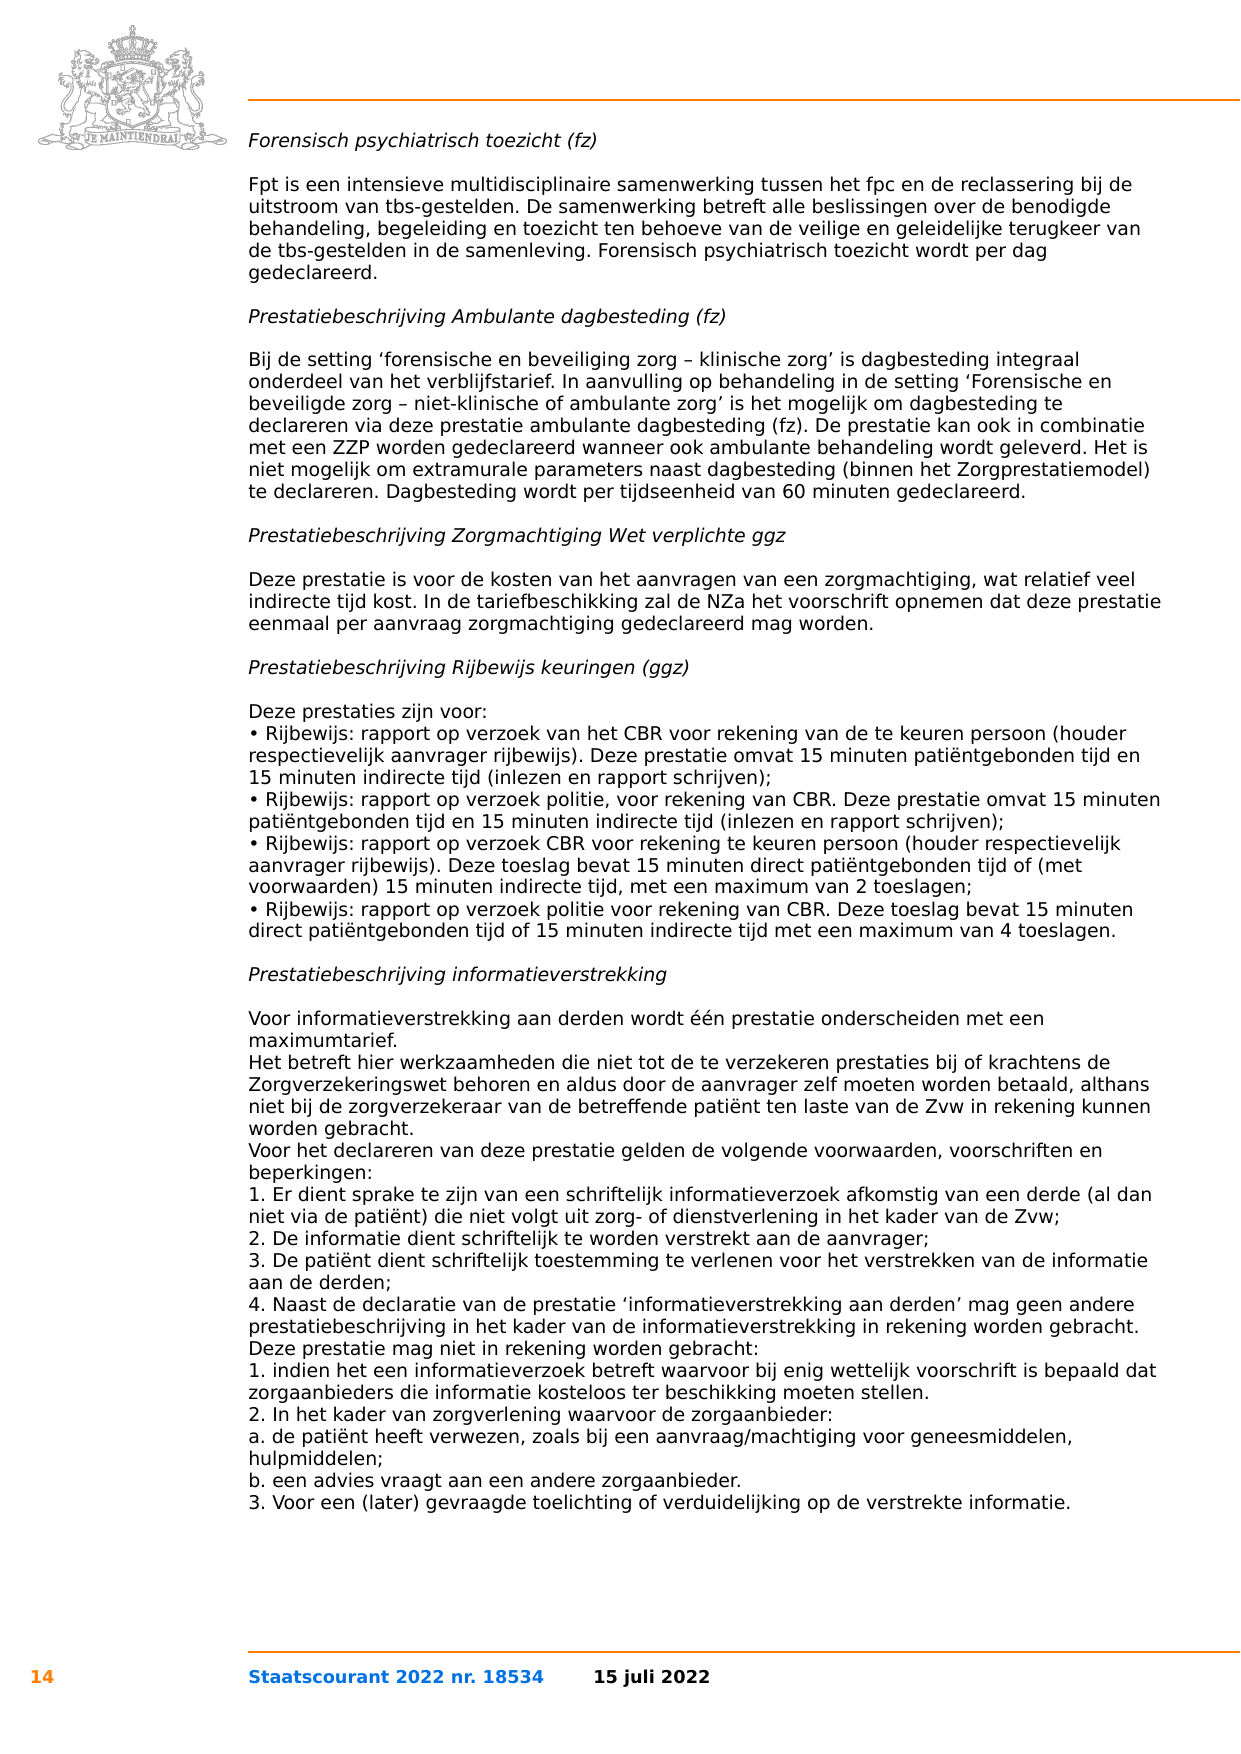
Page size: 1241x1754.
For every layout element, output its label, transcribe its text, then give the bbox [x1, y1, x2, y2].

text Deze prestaties zijn voor: [248, 701, 1163, 723]
text Deze prestatie mag niet in rekening worden gebracht: [248, 1338, 1163, 1360]
text Voor informatieverstrekking aan derden wordt één prestatie onderscheiden met een maximumtarief. [248, 1008, 1163, 1052]
text Bij de setting ‘forensische en beveiliging zorg – klinische zorg’ is dagbesteding integraal onderdeel van het verblijfstarief. In aanvulling op behandeling in de setting ‘Forensische en beveiligde zorg – niet-klinische of ambulante zorg’ is het mogelijk om dagbesteding te declareren via deze prestatie ambulante dagbesteding (fz). De prestatie kan ook in combinatie met een ZZP worden gedeclareerd wanneer ook ambulante behandeling wordt geleverd. Het is niet mogelijk om extramurale parameters naast dagbesteding (binnen het Zorgprestatiemodel) te declareren. Dagbesteding wordt per tijdseenheid van 60 minuten gedeclareerd. [248, 349, 1163, 503]
text b. een advies vraagt aan een andere zorgaanbieder. [248, 1470, 1163, 1492]
subtitle Forensisch psychiatrisch toezicht (fz) [248, 130, 1163, 152]
text 2. De informatie dient schriftelijk te worden verstrekt aan de aanvrager; [248, 1228, 1163, 1250]
subtitle Prestatiebeschrijving Zorgmachtiging Wet verplichte ggz [248, 525, 1163, 547]
text a. de patiënt heeft verwezen, zoals bij een aanvraag/machtiging voor geneesmiddelen, hulpmiddelen; [248, 1426, 1163, 1470]
text Het betreft hier werkzaamheden die niet tot de te verzekeren prestaties bij of krachtens de Zorgverzekeringswet behoren en aldus door de aanvrager zelf moeten worden betaald, althans niet bij de zorgverzekeraar van de betreffende patiënt ten laste van de Zvw in rekening kunnen worden gebracht. [248, 1052, 1163, 1140]
subtitle Prestatiebeschrijving informatieverstrekking [248, 964, 1163, 986]
text • Rijbewijs: rapport op verzoek van het CBR voor rekening van de te keuren persoon (houder respectievelijk aanvrager rijbewijs). Deze prestatie omvat 15 minuten patiëntgebonden tijd en 15 minuten indirecte tijd (inlezen en rapport schrijven); [248, 723, 1163, 788]
subtitle Prestatiebeschrijving Rijbewijs keuringen (ggz) [248, 657, 1163, 679]
text • Rijbewijs: rapport op verzoek politie voor rekening van CBR. Deze toeslag bevat 15 minuten direct patiëntgebonden tijd of 15 minuten indirecte tijd met een maximum van 4 toeslagen. [248, 898, 1163, 942]
text 2. In het kader van zorgverlening waarvoor de zorgaanbieder: [248, 1404, 1163, 1426]
text Fpt is een intensieve multidisciplinaire samenwerking tussen het fpc en de reclassering bij de uitstroom van tbs-gestelden. De samenwerking betreft alle beslissingen over de benodigde behandeling, begeleiding en toezicht ten behoeve van de veilige en geleidelijke terugkeer van de tbs-gestelden in de samenleving. Forensisch psychiatrisch toezicht wordt per dag gedeclareerd. [248, 174, 1163, 284]
text 4. Naast de declaratie van de prestatie ‘informatieverstrekking aan derden’ mag geen andere prestatiebeschrijving in het kader van de informatieverstrekking in rekening worden gebracht. [248, 1294, 1163, 1338]
text 1. Er dient sprake te zijn van een schriftelijk informatieverzoek afkomstig van een derde (al dan niet via de patiënt) die niet volgt uit zorg- of dienstverlening in het kader van de Zvw; [248, 1184, 1163, 1228]
text 3. De patiënt dient schriftelijk toestemming te verlenen voor het verstrekken van de informatie aan de derden; [248, 1250, 1163, 1294]
text Voor het declareren van deze prestatie gelden de volgende voorwaarden, voorschriften en beperkingen: [248, 1140, 1163, 1184]
text Deze prestatie is voor de kosten van het aanvragen van een zorgmachtiging, wat relatief veel indirecte tijd kost. In de tariefbeschikking zal de NZa het voorschrift opnemen dat deze prestatie eenmaal per aanvraag zorgmachtiging gedeclareerd mag worden. [248, 569, 1163, 635]
subtitle Prestatiebeschrijving Ambulante dagbesteding (fz) [248, 306, 1163, 327]
text 3. Voor een (later) gevraagde toelichting of verduidelijking op de verstrekte informatie. [248, 1492, 1163, 1514]
text 1. indien het een informatieverzoek betreft waarvoor bij enig wettelijk voorschrift is bepaald dat zorgaanbieders die informatie kosteloos ter beschikking moeten stellen. [248, 1360, 1163, 1404]
text • Rijbewijs: rapport op verzoek politie, voor rekening van CBR. Deze prestatie omvat 15 minuten patiëntgebonden tijd en 15 minuten indirecte tijd (inlezen en rapport schrijven); [248, 788, 1163, 832]
picture [38, 25, 227, 150]
text • Rijbewijs: rapport op verzoek CBR voor rekening te keuren persoon (houder respectievelijk aanvrager rijbewijs). Deze toeslag bevat 15 minuten direct patiëntgebonden tijd of (met voorwaarden) 15 minuten indirecte tijd, met een maximum van 2 toeslagen; [248, 832, 1163, 898]
